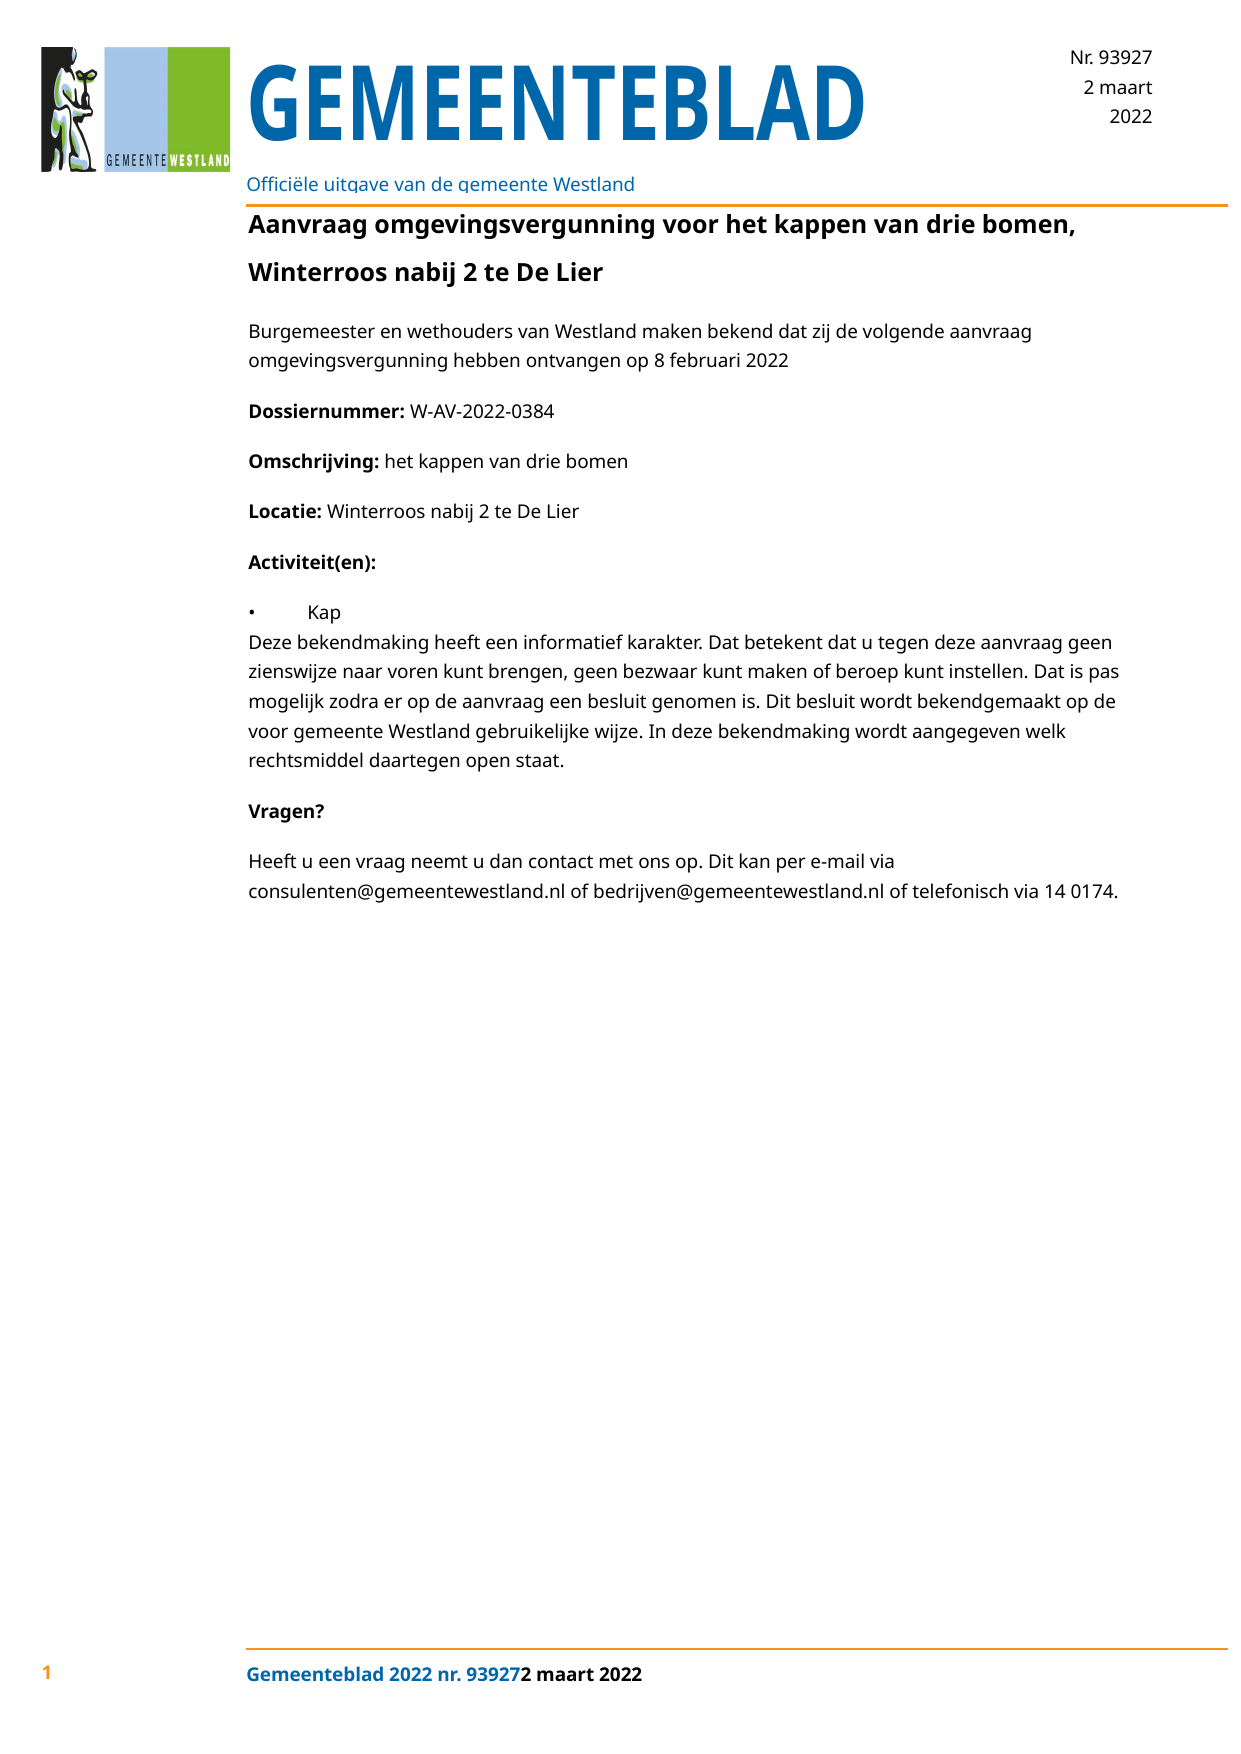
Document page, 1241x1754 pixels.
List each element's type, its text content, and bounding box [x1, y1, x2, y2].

text Dossiernummer: W-AV-2022-0384 [248, 398, 1152, 424]
text Deze bekendmaking heeft een informatief karakter. Dat betekent dat u tegen deze aanvraag geen zienswijze naar voren kunt brengen, geen bezwaar kunt maken of beroep kunt instellen. Dat is pas mogelijk zodra er op de aanvraag een besluit genomen is. Dit besluit wordt bekendgemaakt op de voor gemeente Westland gebruikelijke wijze. In deze bekendmaking wordt aangegeven welk rechtsmiddel daartegen open staat. [248, 629, 1152, 773]
picture [41, 47, 231, 172]
text Burgemeester en wethouders van Westland maken bekend dat zij de volgende aanvraag omgevingsvergunning hebben ontvangen op 8 februari 2022 [248, 318, 1152, 373]
list Kap [248, 599, 1152, 625]
text Heeft u een vraag neemt u dan contact met ons op. Dit kan per e-mail via consulenten@gemeentewestland.nl of bedrijven@gemeentewestland.nl of telefonisch via 14 0174. [248, 848, 1152, 904]
text Vragen? [248, 798, 1152, 824]
text Activiteit(en): [248, 549, 1152, 575]
text Locatie: Winterroos nabij 2 te De Lier [248, 499, 1152, 524]
text Aanvraag omgevingsvergunning voor het kappen van drie bomen, Winterroos nabij 2 te De Lier [248, 207, 1152, 288]
text Omschrijving: het kappen van drie bomen [248, 448, 1152, 474]
